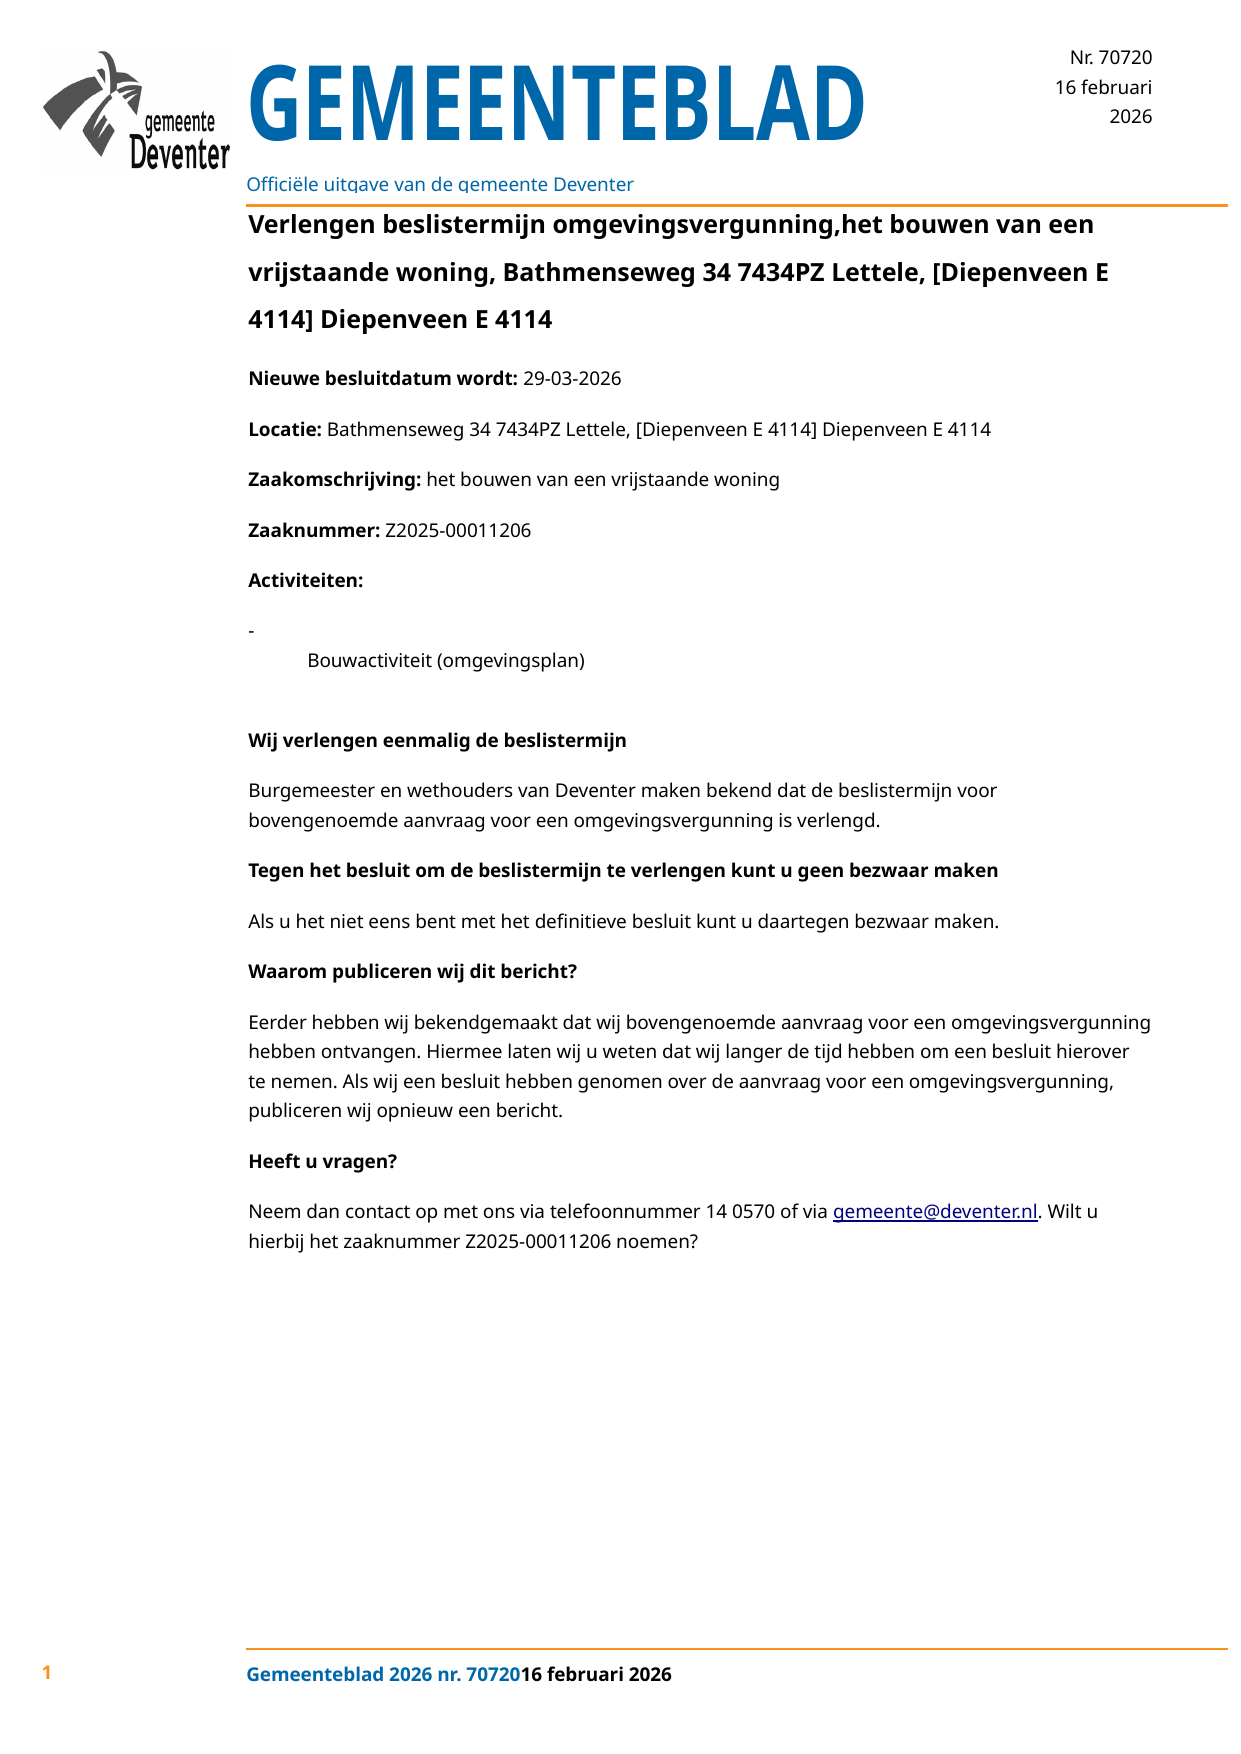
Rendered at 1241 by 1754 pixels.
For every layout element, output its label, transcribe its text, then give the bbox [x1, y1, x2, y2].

text Eerder hebben wij bekendgemaakt dat wij bovengenoemde aanvraag voor een omgevingsvergunning hebben ontvangen. Hiermee laten wij u weten dat wij langer de tijd hebben om een besluit hierover te nemen. Als wij een besluit hebben genomen over de aanvraag voor een omgevingsvergunning, publiceren wij opnieuw een bericht. [248, 1009, 1152, 1123]
text Locatie: Bathmenseweg 34 7434PZ Lettele, [Diepenveen E 4114] Diepenveen E 4114 [248, 416, 1152, 442]
text Wij verlengen eenmalig de beslistermijn [248, 727, 1152, 753]
picture [41, 47, 231, 172]
text Heeft u vragen? [248, 1148, 1152, 1174]
text Neem dan contact op met ons via telefoonnummer 14 0570 of via gemeente@deventer.nl. Wilt u hierbij het zaaknummer Z2025-00011206 noemen? [248, 1198, 1152, 1254]
text Activiteiten: [248, 567, 1152, 593]
text Zaaknummer: Z2025-00011206 [248, 517, 1152, 542]
text Nieuwe besluitdatum wordt: 29-03-2026 [248, 366, 1152, 391]
text Burgemeester en wethouders van Deventer maken bekend dat de beslistermijn voor bovengenoemde aanvraag voor een omgevingsvergunning is verlengd. [248, 778, 1152, 833]
text Zaakomschrijving: het bouwen van een vrijstaande woning [248, 466, 1152, 492]
text Tegen het besluit om de beslistermijn te verlengen kunt u geen bezwaar maken [248, 858, 1152, 883]
text Verlengen beslistermijn omgevingsvergunning,het bouwen van een vrijstaande woning, Bathmenseweg 34 7434PZ Lettele, [Diepenveen E 4114] Diepenveen E 4114 [248, 207, 1152, 336]
text Waarom publiceren wij dit bericht? [248, 958, 1152, 984]
list Bouwactiviteit (omgevingsplan) [248, 647, 1152, 673]
text Als u het niet eens bent met het definitieve besluit kunt u daartegen bezwaar maken. [248, 908, 1152, 934]
